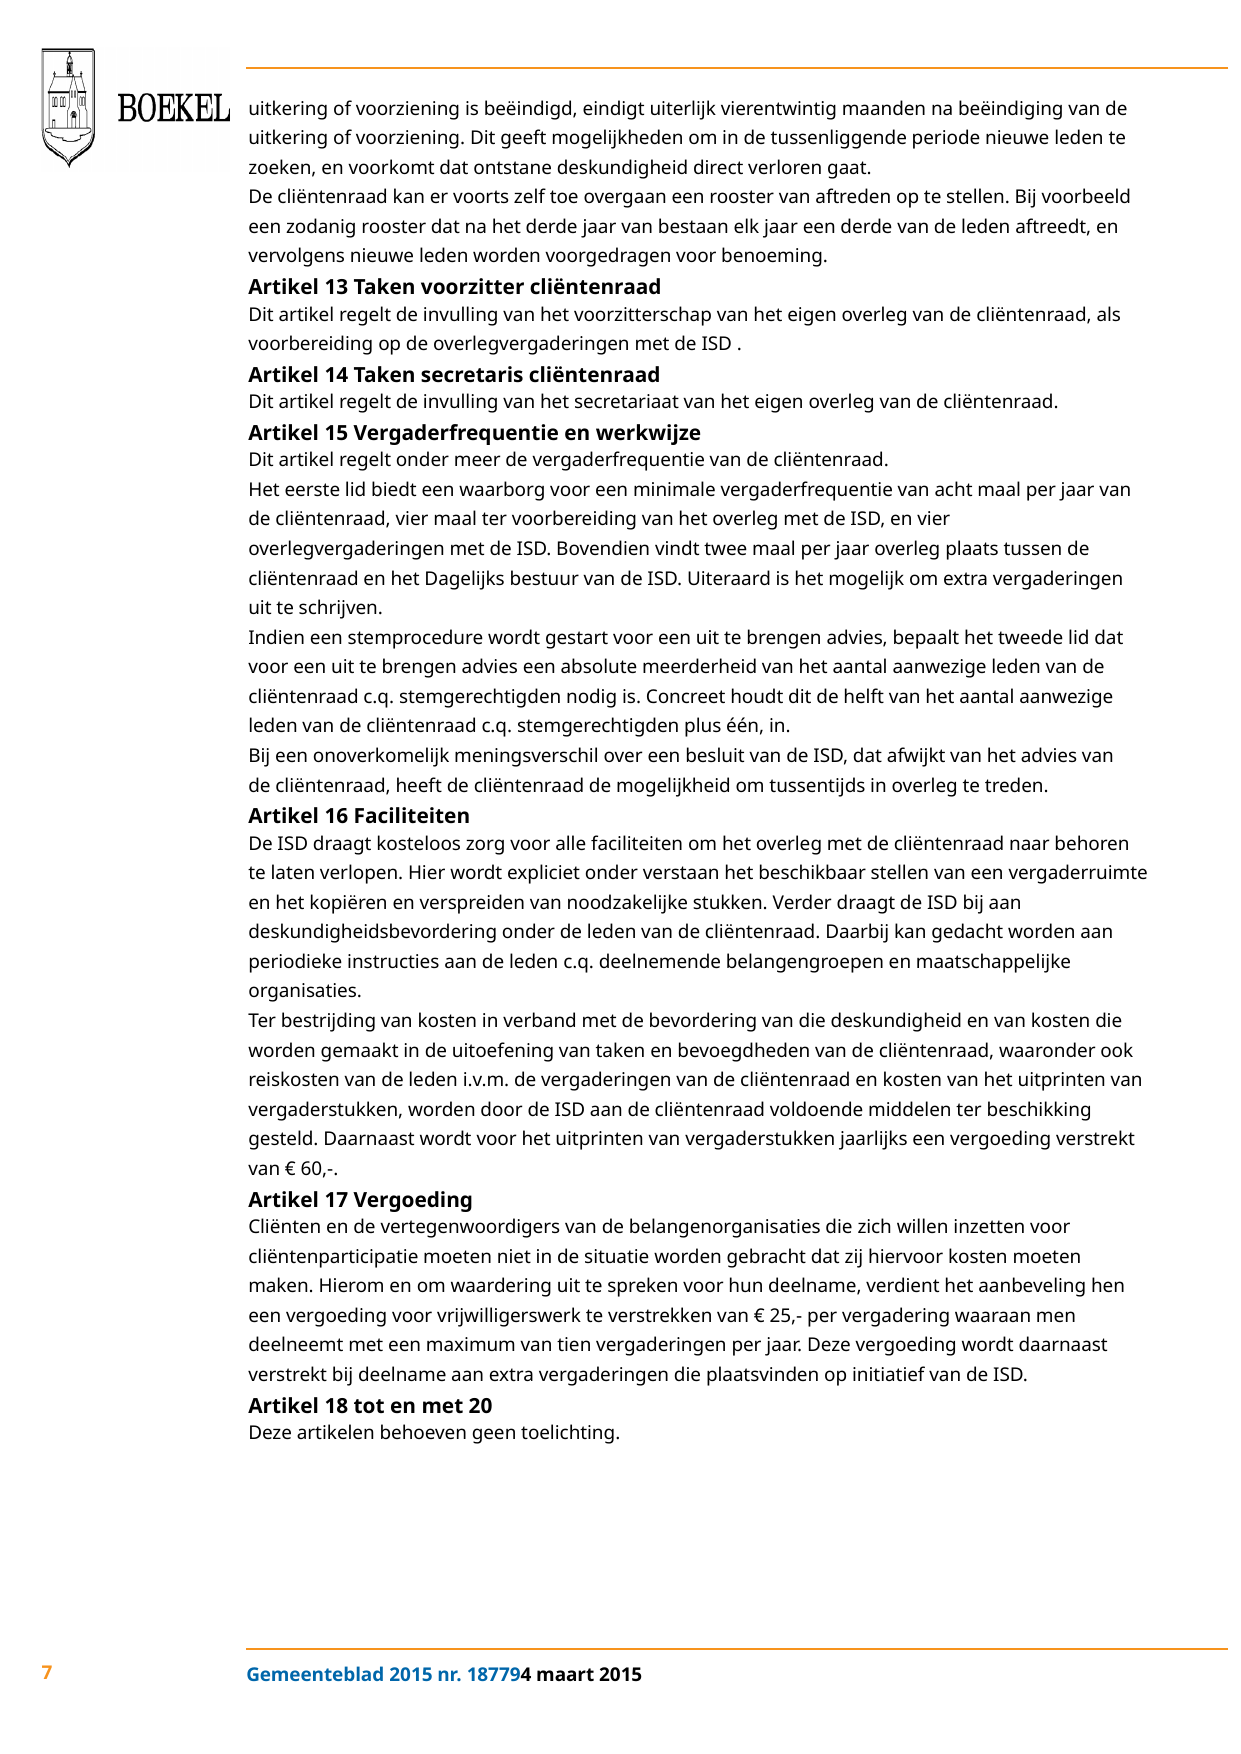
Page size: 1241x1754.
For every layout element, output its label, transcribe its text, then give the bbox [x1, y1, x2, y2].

text Ter bestrijding van kosten in verband met de bevordering van die deskundigheid en van kosten die worden gemaakt in de uitoefening van taken en bevoegdheden van de cliëntenraad, waaronder ook reiskosten van de leden i.v.m. de vergaderingen van de cliëntenraad en kosten van het uitprinten van vergaderstukken, worden door de ISD aan de cliëntenraad voldoende middelen ter beschikking [248, 1007, 1152, 1122]
text De cliëntenraad kan er voorts zelf toe overgaan een rooster van aftreden op te stellen. Bij voorbeeld een zodanig rooster dat na het derde jaar van bestaan elk jaar een derde van de leden aftreedt, en vervolgens nieuwe leden worden voorgedragen voor benoeming. [248, 183, 1152, 268]
text Artikel 18 tot en met 20 [248, 1391, 1152, 1419]
text Indien een stemprocedure wordt gestart voor een uit te brengen advies, bepaalt het tweede lid dat voor een uit te brengen advies een absolute meerderheid van het aantal aanwezige leden van de cliëntenraad c.q. stemgerechtigden nodig is. Concreet houdt dit de helft van het aantal aanwezige leden van de cliëntenraad c.q. stemgerechtigden plus één, in. [248, 624, 1152, 738]
text Het eerste lid biedt een waarborg voor een minimale vergaderfrequentie van acht maal per jaar van de cliëntenraad, vier maal ter voorbereiding van het overleg met de ISD, en vier overlegvergaderingen met de ISD. Bovendien vindt twee maal per jaar overleg plaats tussen de cliëntenraad en het Dagelijks bestuur van de ISD. Uiteraard is het mogelijk om extra vergaderingen uit te schrijven. [248, 476, 1152, 620]
text Deze artikelen behoeven geen toelichting. [248, 1419, 1152, 1445]
text De ISD draagt kosteloos zorg voor alle faciliteiten om het overleg met de cliëntenraad naar behoren te laten verlopen. Hier wordt expliciet onder verstaan het beschikbaar stellen van een vergaderruimte en het kopiëren en verspreiden van noodzakelijke stukken. Verder draagt de ISD bij aan deskundigheidsbevordering onder de leden van de cliëntenraad. Daarbij kan gedacht worden aan periodieke instructies aan de leden c.q. deelnemende belangengroepen en maatschappelijke organisaties. [248, 830, 1152, 1003]
text Dit artikel regelt onder meer de vergaderfrequentie van de cliëntenraad. [248, 446, 1152, 472]
text Artikel 16 Faciliteiten [248, 801, 1152, 830]
text de cliëntenraad, heeft de cliëntenraad de mogelijkheid om tussentijds in overleg te treden. [248, 772, 1152, 797]
text Dit artikel regelt de invulling van het voorzitterschap van het eigen overleg van de cliëntenraad, als voorbereiding op de overlegvergaderingen met de ISD . [248, 301, 1152, 356]
picture [41, 47, 231, 172]
text van € 60,-. [248, 1155, 1152, 1181]
text Dit artikel regelt de invulling van het secretariaat van het eigen overleg van de cliëntenraad. [248, 388, 1152, 414]
text uitkering of voorziening is beëindigd, eindigt uiterlijk vierentwintig maanden na beëindiging van de uitkering of voorziening. Dit geeft mogelijkheden om in de tussenliggende periode nieuwe leden te zoeken, en voorkomt dat ontstane deskundigheid direct verloren gaat. [248, 95, 1152, 180]
text Artikel 14 Taken secretaris cliëntenraad [248, 360, 1152, 388]
text gesteld. Daarnaast wordt voor het uitprinten van vergaderstukken jaarlijks een vergoeding verstrekt [248, 1126, 1152, 1151]
text Cliënten en de vertegenwoordigers van de belangenorganisaties die zich willen inzetten voor cliëntenparticipatie moeten niet in de situatie worden gebracht dat zij hiervoor kosten moeten maken. Hierom en om waardering uit te spreken voor hun deelname, verdient het aanbeveling hen een vergoeding voor vrijwilligerswerk te verstrekken van € 25,- per vergadering waaraan men deelneemt met een maximum van tien vergaderingen per jaar. Deze vergoeding wordt daarnaast verstrekt bij deelname aan extra vergaderingen die plaatsvinden op initiatief van de ISD. [248, 1213, 1152, 1387]
text Artikel 17 Vergoeding [248, 1185, 1152, 1213]
text Artikel 13 Taken voorzitter cliëntenraad [248, 272, 1152, 301]
text Bij een onoverkomelijk meningsverschil over een besluit van de ISD, dat afwijkt van het advies van [248, 742, 1152, 768]
text Artikel 15 Vergaderfrequentie en werkwijze [248, 418, 1152, 446]
